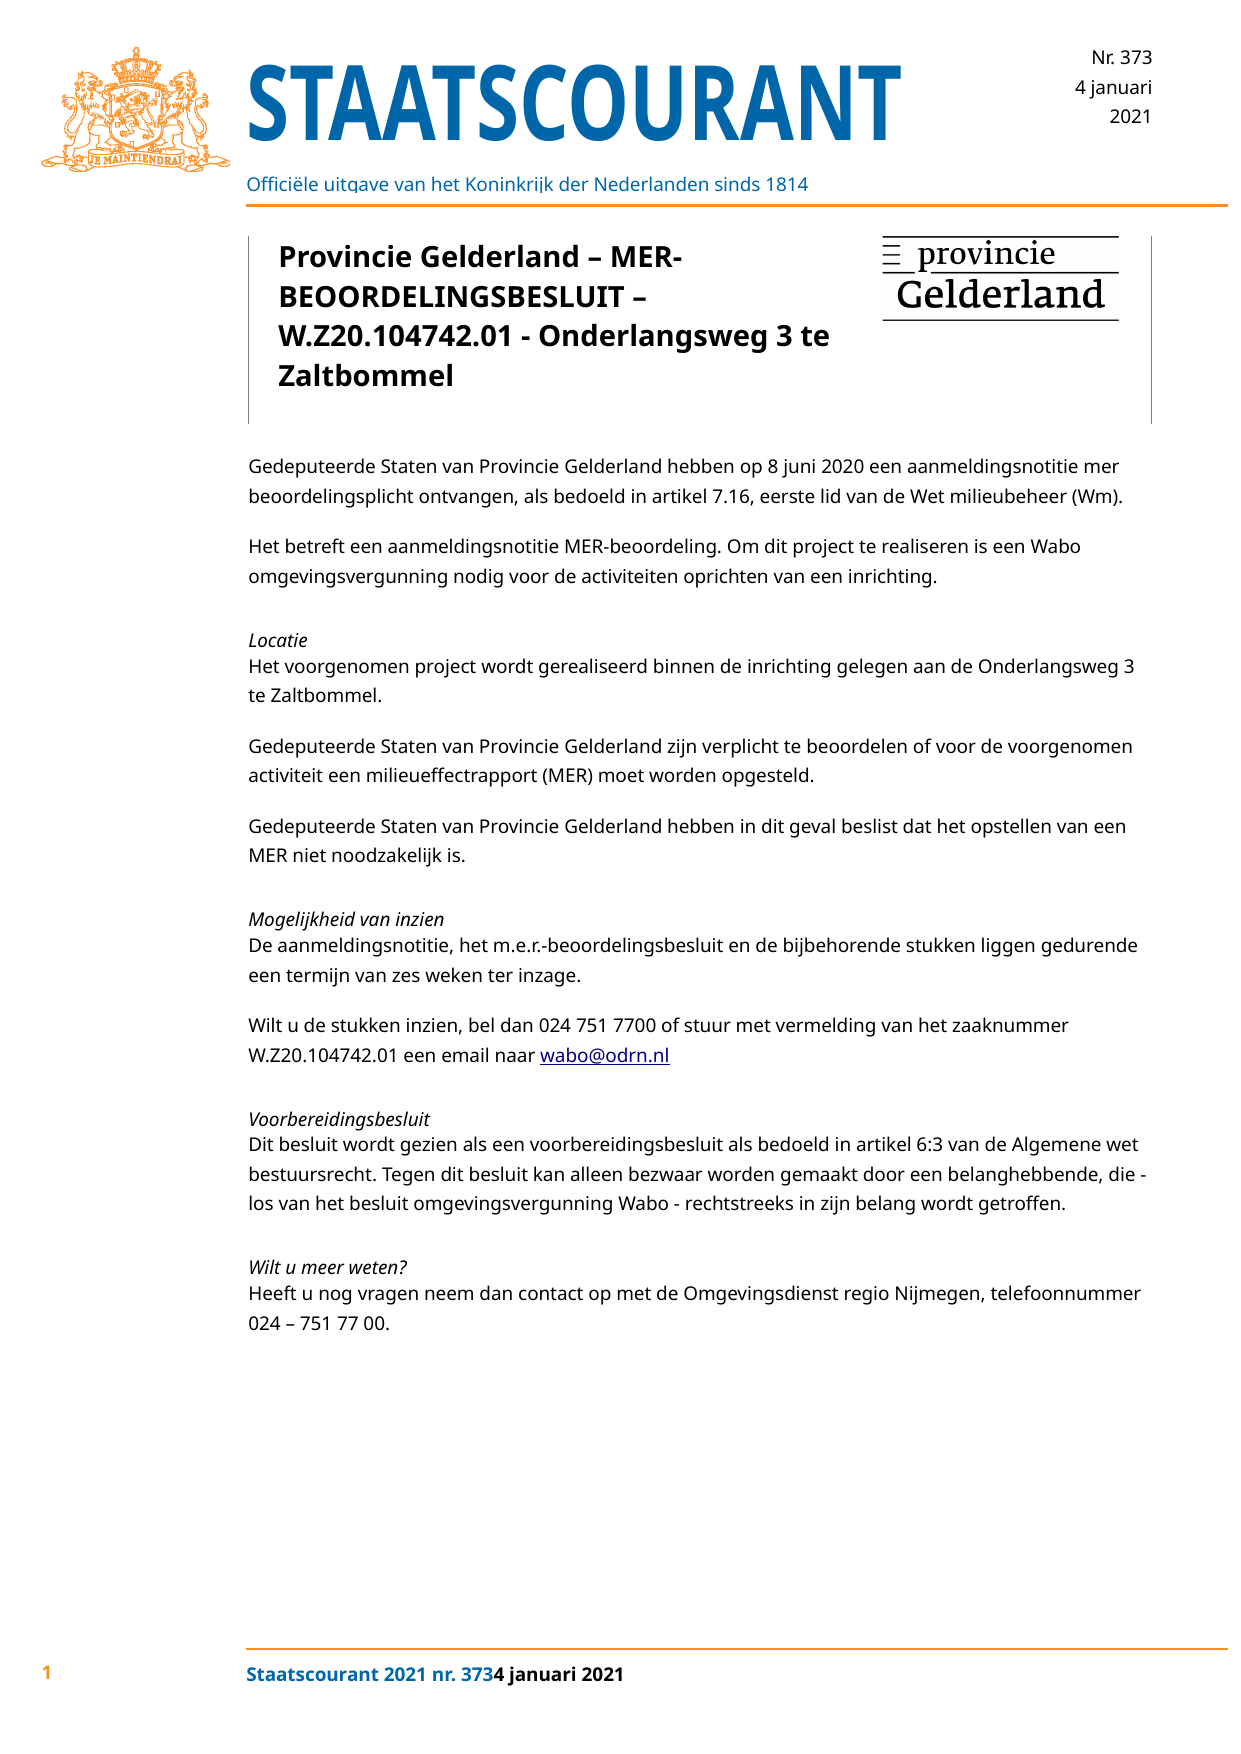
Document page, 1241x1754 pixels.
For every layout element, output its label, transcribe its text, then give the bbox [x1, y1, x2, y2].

text Het voorgenomen project wordt gerealiseerd binnen de inrichting gelegen aan de Onderlangsweg 3 te Zaltbommel. [248, 653, 1152, 708]
text Het betreft een aanmeldingsnotitie MER-beoordeling. Om dit project te realiseren is een Wabo omgevingsvergunning nodig voor de activiteiten oprichten van een inrichting. [248, 534, 1152, 589]
text Locatie [248, 627, 1152, 653]
text De aanmeldingsnotitie, het m.e.r.-beoordelingsbesluit en de bijbehorende stukken liggen gedurende een termijn van zes weken ter inzage. [248, 932, 1152, 987]
table_header [850, 236, 1151, 424]
picture [41, 47, 231, 172]
text Gedeputeerde Staten van Provincie Gelderland hebben op 8 juni 2020 een aanmeldingsnotitie mer beoordelingsplicht ontvangen, als bedoeld in artikel 7.16, eerste lid van de Wet milieubeheer (Wm). [248, 454, 1152, 509]
text Gedeputeerde Staten van Provincie Gelderland hebben in dit geval beslist dat het opstellen van een MER niet noodzakelijk is. [248, 813, 1152, 868]
text Voorbereidingsbesluit [248, 1106, 1152, 1131]
text Dit besluit wordt gezien als een voorbereidingsbesluit als bedoeld in artikel 6:3 van de Algemene wet bestuursrecht. Tegen dit besluit kan alleen bezwaar worden gemaakt door een belanghebbende, die - los van het besluit omgevingsvergunning Wabo - rechtstreeks in zijn belang wordt getroffen. [248, 1131, 1152, 1216]
text Mogelijkheid van inzien [248, 906, 1152, 932]
text Heeft u nog vragen neem dan contact op met de Omgevingsdienst regio Nijmegen, telefoonnummer 024 – 751 77 00. [248, 1280, 1152, 1336]
picture [882, 236, 1119, 321]
table_header Provincie Gelderland – MER-BEOORDELINGSBESLUIT – W.Z20.104742.01 - Onderlangsweg 3 te Zaltbommel [249, 236, 850, 424]
text Gedeputeerde Staten van Provincie Gelderland zijn verplicht te beoordelen of voor de voorgenomen activiteit een milieueffectrapport (MER) moet worden opgesteld. [248, 733, 1152, 788]
text Wilt u meer weten? [248, 1254, 1152, 1280]
text Wilt u de stukken inzien, bel dan 024 751 7700 of stuur met vermelding van het zaaknummer W.Z20.104742.01 een email naar wabo@odrn.nl [248, 1012, 1152, 1067]
